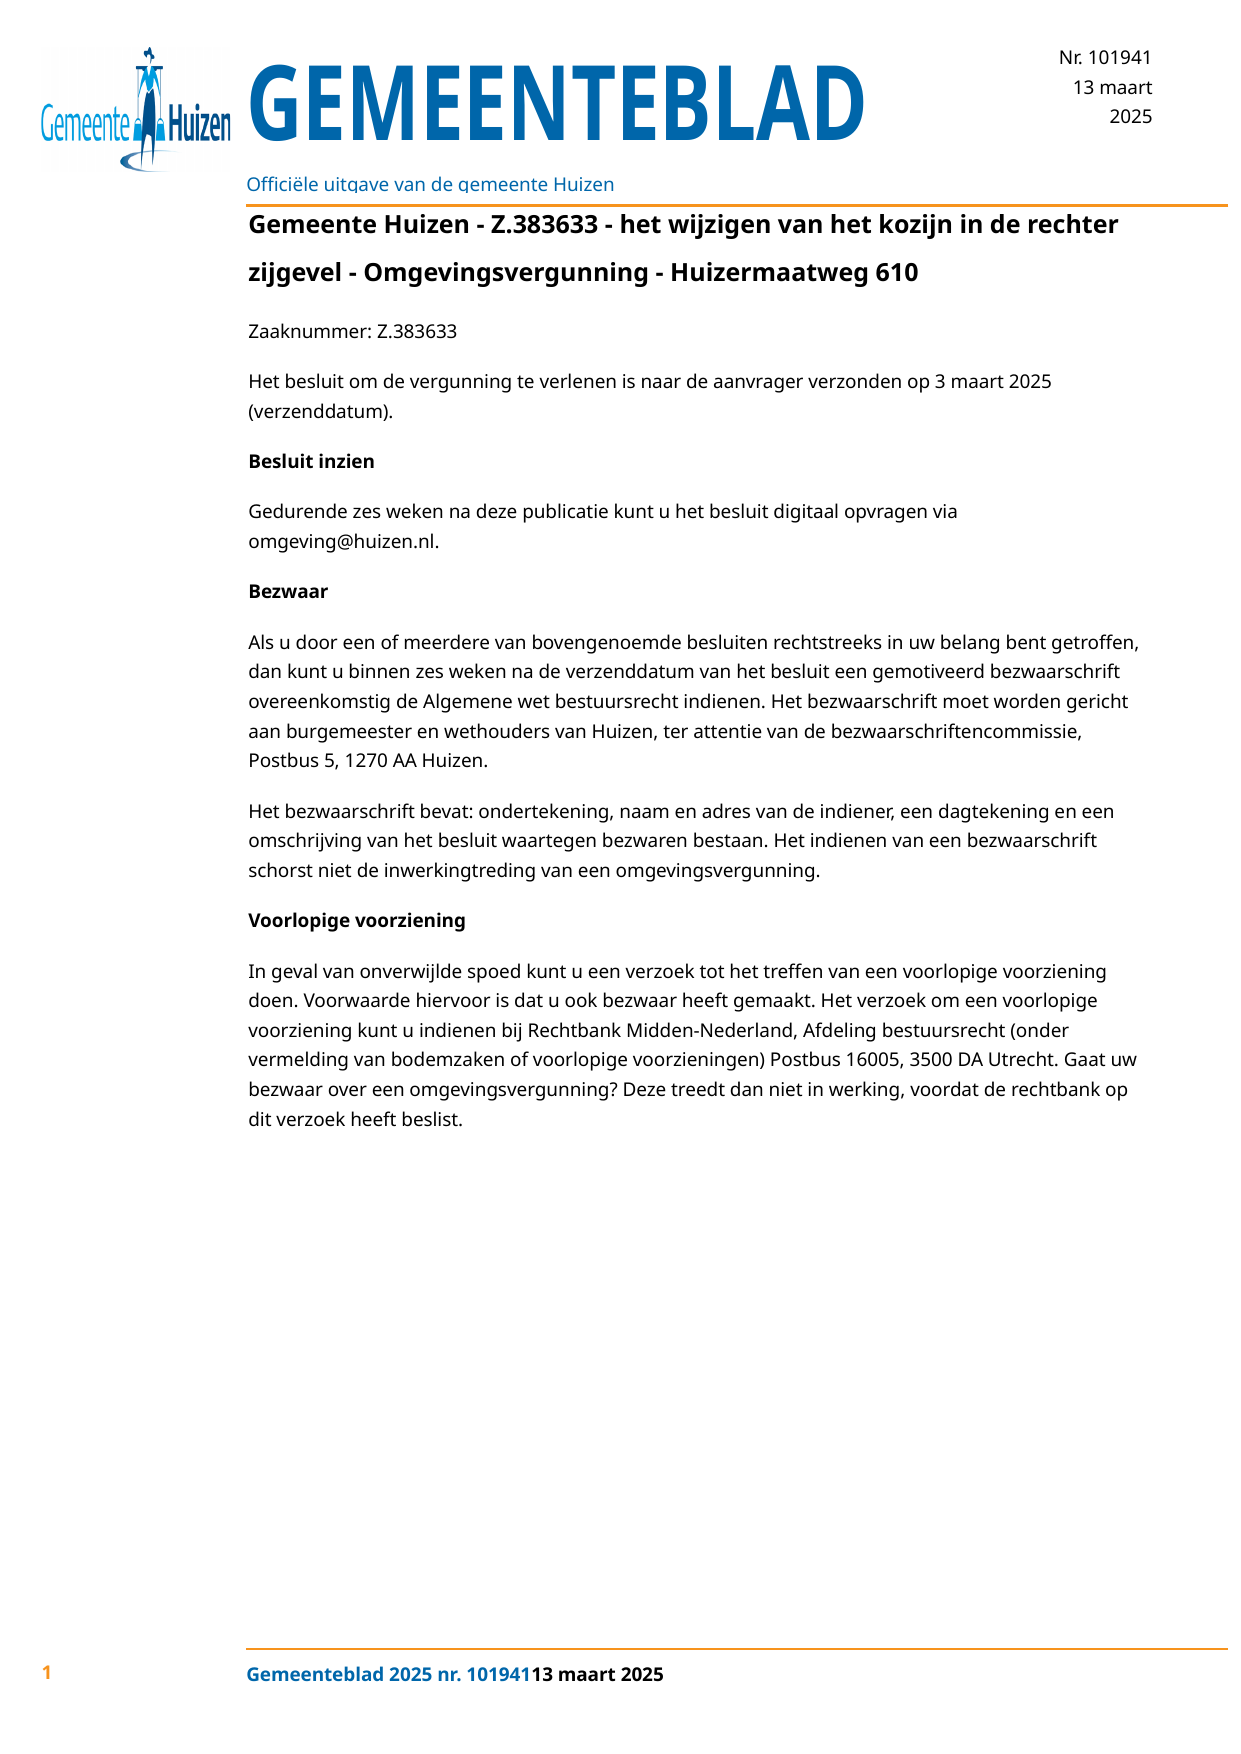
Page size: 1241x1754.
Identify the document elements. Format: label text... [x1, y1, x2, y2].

text Gemeente Huizen - Z.383633 - het wijzigen van het kozijn in de rechter zijgevel - Omgevingsvergunning - Huizermaatweg 610 [248, 207, 1152, 288]
text Als u door een of meerdere van bovengenoemde besluiten rechtstreeks in uw belang bent getroffen, dan kunt u binnen zes weken na de verzenddatum van het besluit een gemotiveerd bezwaarschrift overeenkomstig de Algemene wet bestuursrecht indienen. Het bezwaarschrift moet worden gericht aan burgemeester en wethouders van Huizen, ter attentie van de bezwaarschriftencommissie, Postbus 5, 1270 AA Huizen. [248, 629, 1152, 773]
text Gedurende zes weken na deze publicatie kunt u het besluit digitaal opvragen via omgeving@huizen.nl. [248, 499, 1152, 554]
picture [41, 47, 231, 172]
text Voorlopige voorziening [248, 907, 1152, 933]
text Het besluit om de vergunning te verlenen is naar de aanvrager verzonden op 3 maart 2025 (verzenddatum). [248, 368, 1152, 424]
text Zaaknummer: Z.383633 [248, 318, 1152, 344]
text Bezwaar [248, 579, 1152, 604]
text Het bezwaarschrift bevat: ondertekening, naam en adres van de indiener, een dagtekening en een omschrijving van het besluit waartegen bezwaren bestaan. Het indienen van een bezwaarschrift schorst niet de inwerkingtreding van een omgevingsvergunning. [248, 798, 1152, 883]
text Besluit inzien [248, 448, 1152, 474]
text In geval van onverwijlde spoed kunt u een verzoek tot het treffen van een voorlopige voorziening doen. Voorwaarde hiervoor is dat u ook bezwaar heeft gemaakt. Het verzoek om een voorlopige voorziening kunt u indienen bij Rechtbank Midden-Nederland, Afdeling bestuursrecht (onder vermelding van bodemzaken of voorlopige voorzieningen) Postbus 16005, 3500 DA Utrecht. Gaat uw bezwaar over een omgevingsvergunning? Deze treedt dan niet in werking, voordat de rechtbank op dit verzoek heeft beslist. [248, 958, 1152, 1132]
